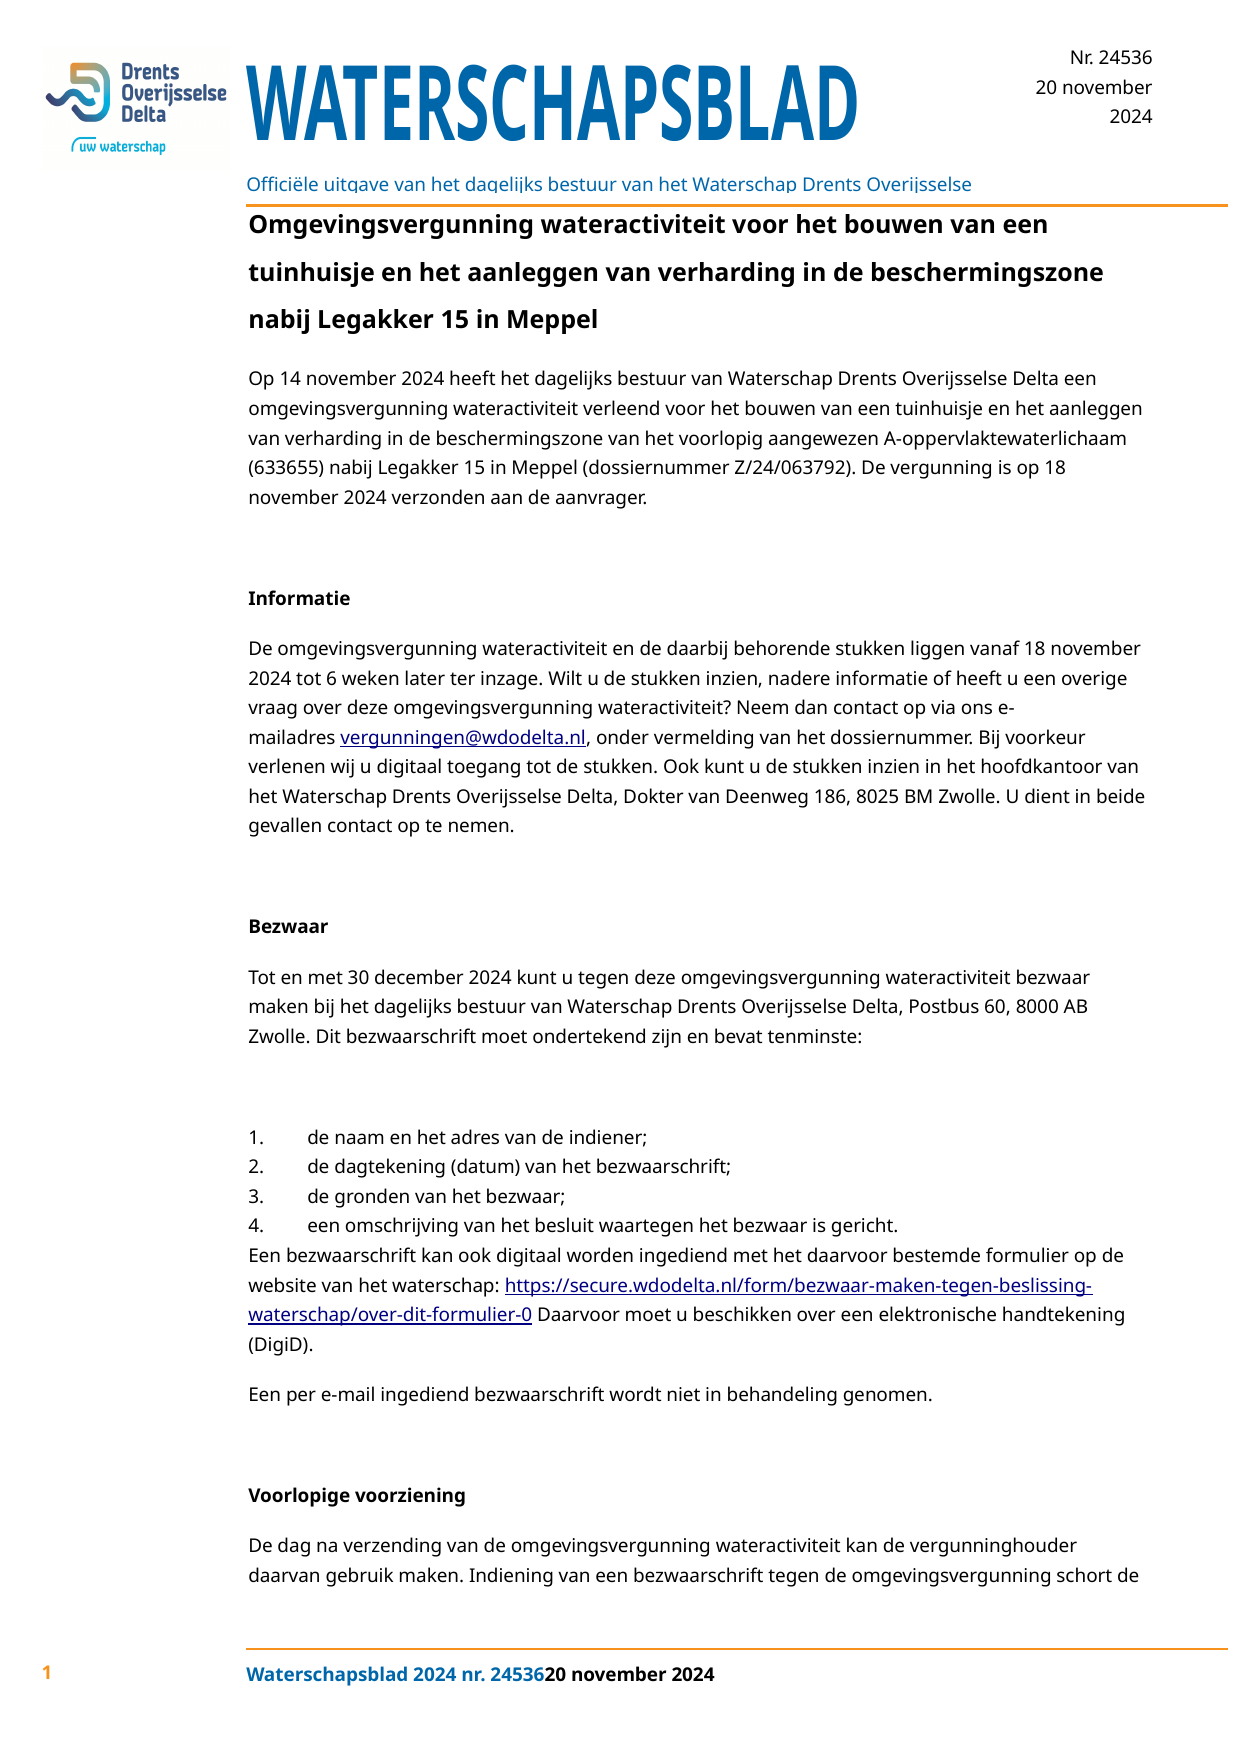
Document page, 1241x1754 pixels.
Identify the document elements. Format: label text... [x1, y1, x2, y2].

list de gronden van het bezwaar; [248, 1183, 1152, 1209]
text Tot en met 30 december 2024 kunt u tegen deze omgevingsvergunning wateractiviteit bezwaar maken bij het dagelijks bestuur van Waterschap Drents Overijsselse Delta, Postbus 60, 8000 AB Zwolle. Dit bezwaarschrift moet ondertekend zijn en bevat tenminste: [248, 964, 1152, 1049]
text De omgevingsvergunning wateractiviteit en de daarbij behorende stukken liggen vanaf 18 november 2024 tot 6 weken later ter inzage. Wilt u de stukken inzien, nadere informatie of heeft u een overige vraag over deze omgevingsvergunning wateractiviteit? Neem dan contact op via ons e-mailadres vergunningen@wdodelta.nl, onder vermelding van het dossiernummer. Bij voorkeur verlenen wij u digitaal toegang tot de stukken. Ook kunt u de stukken inzien in het hoofdkantoor van het Waterschap Drents Overijsselse Delta, Dokter van Deenweg 186, 8025 BM Zwolle. U dient in beide gevallen contact op te nemen. [248, 635, 1152, 838]
list een omschrijving van het besluit waartegen het bezwaar is gericht. [248, 1213, 1152, 1238]
text Een bezwaarschrift kan ook digitaal worden ingediend met het daarvoor bestemde formulier op de website van het waterschap: https://secure.wdodelta.nl/form/bezwaar-maken-tegen-beslissing-waterschap/over-dit-formulier-0 Daarvoor moet u beschikken over een elektronische handtekening (DigiD). [248, 1242, 1152, 1357]
list de dagtekening (datum) van het bezwaarschrift; [248, 1153, 1152, 1179]
text De dag na verzending van de omgevingsvergunning wateractiviteit kan de vergunninghouder daarvan gebruik maken. Indiening van een bezwaarschrift tegen de omgevingsvergunning schort de [248, 1533, 1152, 1588]
text Bezwaar [248, 913, 1152, 939]
text Informatie [248, 585, 1152, 610]
list de naam en het adres van de indiener; [248, 1124, 1152, 1149]
text Voorlopige voorziening [248, 1482, 1152, 1508]
text Een per e-mail ingediend bezwaarschrift wordt niet in behandeling genomen. [248, 1381, 1152, 1407]
text Op 14 november 2024 heeft het dagelijks bestuur van Waterschap Drents Overijsselse Delta een omgevingsvergunning wateractiviteit verleend voor het bouwen van een tuinhuisje en het aanleggen van verharding in de beschermingszone van het voorlopig aangewezen A-oppervlaktewaterlichaam (633655) nabij Legakker 15 in Meppel (dossiernummer Z/24/063792). De vergunning is op 18 november 2024 verzonden aan de aanvrager. [248, 366, 1152, 509]
text Omgevingsvergunning wateractiviteit voor het bouwen van een tuinhuisje en het aanleggen van verharding in de beschermingszone nabij Legakker 15 in Meppel [248, 207, 1152, 336]
picture [41, 47, 231, 172]
